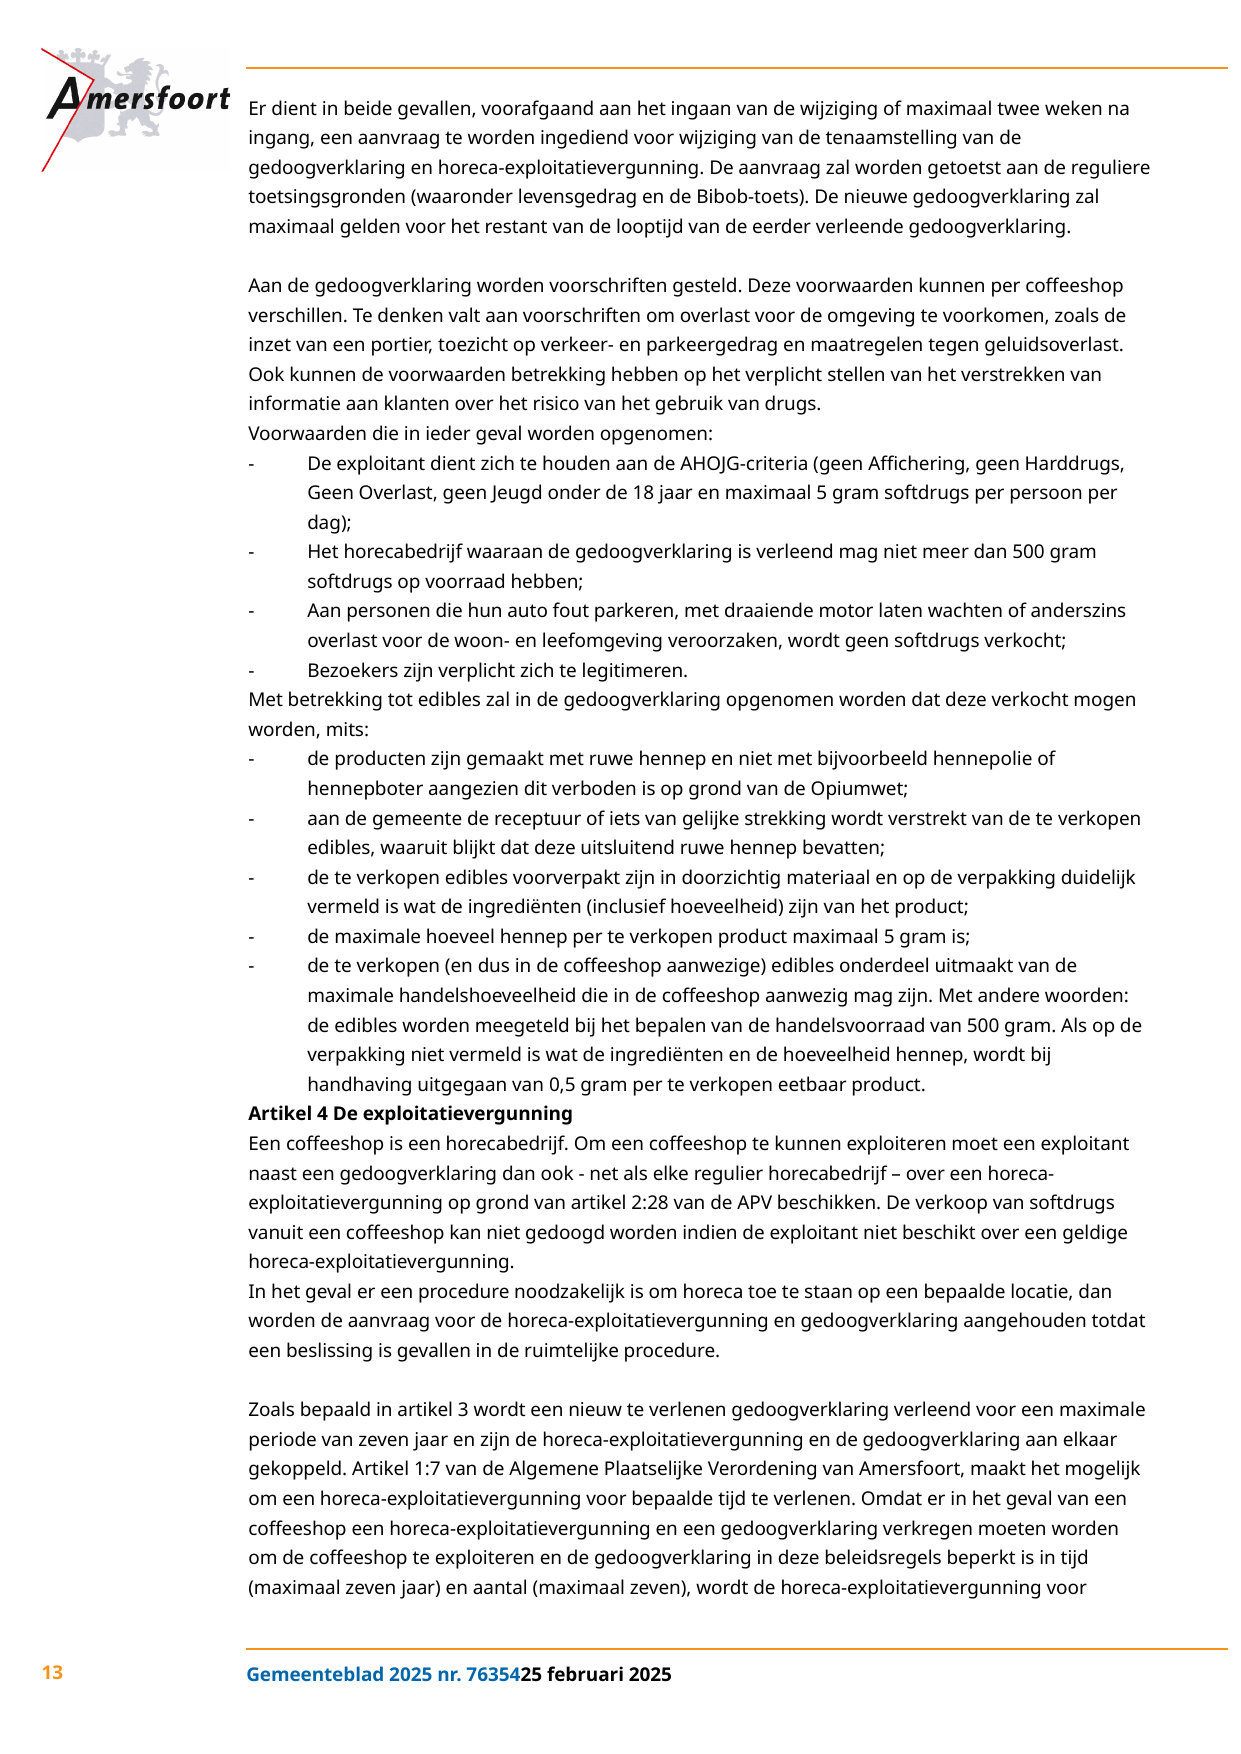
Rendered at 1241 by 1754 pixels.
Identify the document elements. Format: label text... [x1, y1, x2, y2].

list Bezoekers zijn verplicht zich te legitimeren. [248, 657, 1152, 683]
list aan de gemeente de receptuur of iets van gelijke strekking wordt verstrekt van de te verkopen edibles, waaruit blijkt dat deze uitsluitend ruwe hennep bevatten; [248, 805, 1152, 860]
list de te verkopen (en dus in de coffeeshop aanwezige) edibles onderdeel uitmaakt van de maximale handelshoeveelheid die in de coffeeshop aanwezig mag zijn. Met andere woorden: de edibles worden meegeteld bij het bepalen van de handelsvoorraad van 500 gram. Als op de verpakking niet vermeld is wat de ingrediënten en de hoeveelheid hennep, wordt bij handhaving uitgegaan van 0,5 gram per te verkopen eetbaar product. [248, 953, 1152, 1097]
text Een coffeeshop is een horecabedrijf. Om een coffeeshop te kunnen exploiteren moet een exploitant naast een gedoogverklaring dan ook - net als elke regulier horecabedrijf – over een horeca-exploitatievergunning op grond van artikel 2:28 van de APV beschikken. De verkoop van softdrugs vanuit een coffeeshop kan niet gedoogd worden indien de exploitant niet beschikt over een geldige horeca-exploitatievergunning. [248, 1130, 1152, 1274]
list Het horecabedrijf waaraan de gedoogverklaring is verleend mag niet meer dan 500 gram softdrugs op voorraad hebben; [248, 538, 1152, 594]
text In het geval er een procedure noodzakelijk is om horeca toe te staan op een bepaalde locatie, dan worden de aanvraag voor de horeca-exploitatievergunning en gedoogverklaring aangehouden totdat een beslissing is gevallen in de ruimtelijke procedure. [248, 1278, 1152, 1363]
list De exploitant dient zich te houden aan de AHOJG-criteria (geen Affichering, geen Harddrugs, Geen Overlast, geen Jeugd onder de 18 jaar en maximaal 5 gram softdrugs per persoon per dag); [248, 450, 1152, 535]
text Er dient in beide gevallen, voorafgaand aan het ingaan van de wijziging of maximaal twee weken na ingang, een aanvraag te worden ingediend voor wijziging van de tenaamstelling van de gedoogverklaring en horeca-exploitatievergunning. De aanvraag zal worden getoetst aan de reguliere toetsingsgronden (waaronder levensgedrag en de Bibob-toets). De nieuwe gedoogverklaring zal maximaal gelden voor het restant van de looptijd van de eerder verleende gedoogverklaring. [248, 95, 1152, 239]
list Aan personen die hun auto fout parkeren, met draaiende motor laten wachten of anderszins overlast voor de woon- en leefomgeving veroorzaken, wordt geen softdrugs verkocht; [248, 598, 1152, 653]
list de maximale hoeveel hennep per te verkopen product maximaal 5 gram is; [248, 923, 1152, 949]
text Zoals bepaald in artikel 3 wordt een nieuw te verlenen gedoogverklaring verleend voor een maximale periode van zeven jaar en zijn de horeca-exploitatievergunning en de gedoogverklaring aan elkaar gekoppeld. Artikel 1:7 van de Algemene Plaatselijke Verordening van Amersfoort, maakt het mogelijk om een horeca-exploitatievergunning voor bepaalde tijd te verlenen. Omdat er in het geval van een coffeeshop een horeca-exploitatievergunning en een gedoogverklaring verkregen moeten worden om de coffeeshop te exploiteren en de gedoogverklaring in deze beleidsregels beperkt is in tijd (maximaal zeven jaar) en aantal (maximaal zeven), wordt de horeca-exploitatievergunning voor [248, 1396, 1152, 1600]
text Aan de gedoogverklaring worden voorschriften gesteld. Deze voorwaarden kunnen per coffeeshop verschillen. Te denken valt aan voorschriften om overlast voor de omgeving te voorkomen, zoals de inzet van een portier, toezicht op verkeer- en parkeergedrag en maatregelen tegen geluidsoverlast. Ook kunnen de voorwaarden betrekking hebben op het verplicht stellen van het verstrekken van informatie aan klanten over het risico van het gebruik van drugs. [248, 272, 1152, 416]
picture [41, 47, 231, 172]
text Met betrekking tot edibles zal in de gedoogverklaring opgenomen worden dat deze verkocht mogen worden, mits: [248, 686, 1152, 742]
list de te verkopen edibles voorverpakt zijn in doorzichtig materiaal en op de verpakking duidelijk vermeld is wat de ingrediënten (inclusief hoeveelheid) zijn van het product; [248, 864, 1152, 919]
list de producten zijn gemaakt met ruwe hennep en niet met bijvoorbeeld hennepolie of hennepboter aangezien dit verboden is op grond van de Opiumwet; [248, 746, 1152, 801]
text Artikel 4 De exploitatievergunning [248, 1101, 1152, 1126]
text Voorwaarden die in ieder geval worden opgenomen: [248, 420, 1152, 446]
